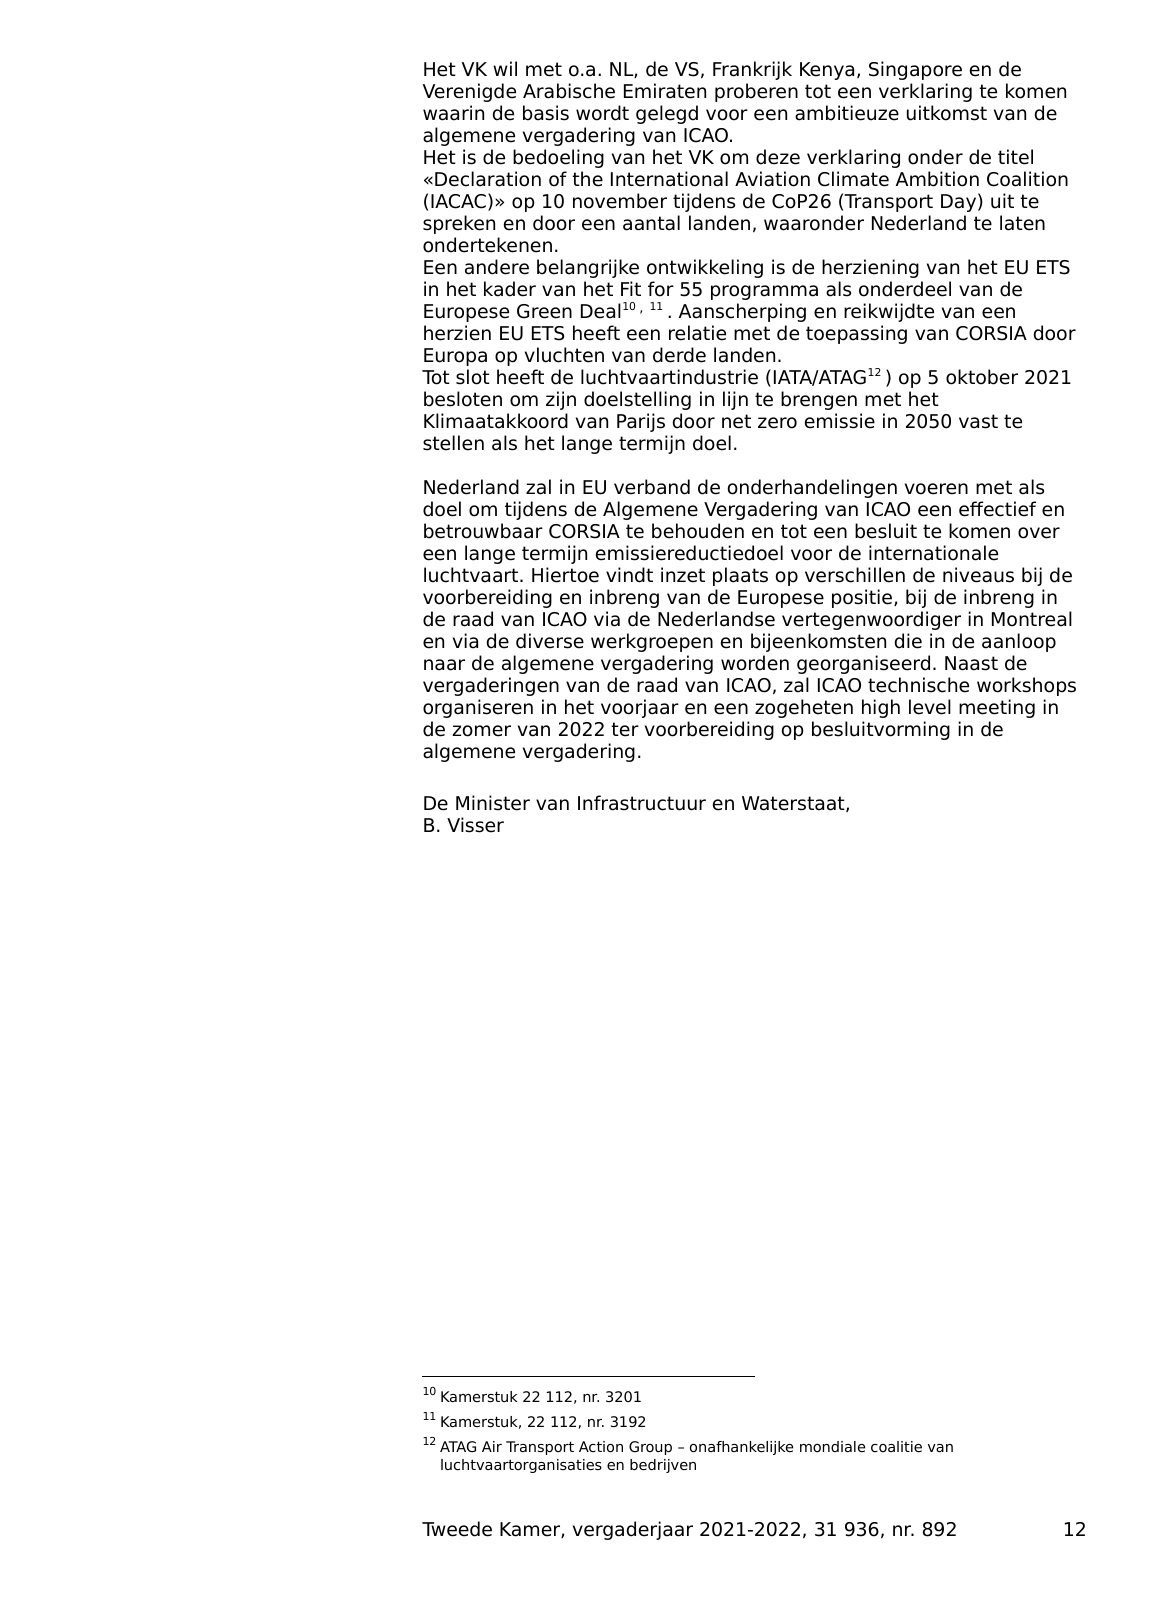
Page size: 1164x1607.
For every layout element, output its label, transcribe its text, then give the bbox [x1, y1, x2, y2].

text Een andere belangrijke ontwikkeling is de herziening van het EU ETS in het kader van het Fit for 55 programma als onderdeel van de Europese Green Deal, . Aanscherping en reikwijdte van een herzien EU ETS heeft een relatie met de toepassing van CORSIA door Europa op vluchten van derde landen. [422, 257, 1087, 367]
text Kamerstuk, 22 112, nr. 3192 [422, 1410, 1087, 1432]
text ATAG Air Transport Action Group – onafhankelijke mondiale coalitie van luchtvaartorganisaties en bedrijven [422, 1435, 1087, 1474]
text Het VK wil met o.a. NL, de VS, Frankrijk Kenya, Singapore en de Verenigde Arabische Emiraten proberen tot een verklaring te komen waarin de basis wordt gelegd voor een ambitieuze uitkomst van de algemene vergadering van ICAO. [422, 59, 1087, 147]
text De Minister van Infrastructuur en Waterstaat, B. Visser [422, 793, 1087, 837]
text Nederland zal in EU verband de onderhandelingen voeren met als doel om tijdens de Algemene Vergadering van ICAO een effectief en betrouwbaar CORSIA te behouden en tot een besluit te komen over een lange termijn emissiereductiedoel voor de internationale luchtvaart. Hiertoe vindt inzet plaats op verschillen de niveaus bij de voorbereiding en inbreng van de Europese positie, bij de inbreng in de raad van ICAO via de Nederlandse vertegenwoordiger in Montreal en via de diverse werkgroepen en bijeenkomsten die in de aanloop naar de algemene vergadering worden georganiseerd. Naast de vergaderingen van de raad van ICAO, zal ICAO technische workshops organiseren in het voorjaar en een zogeheten high level meeting in de zomer van 2022 ter voorbereiding op besluitvorming in de algemene vergadering. [422, 477, 1087, 763]
text Kamerstuk 22 112, nr. 3201 [422, 1385, 1087, 1407]
text Tot slot heeft de luchtvaartindustrie (IATA/ATAG) op 5 oktober 2021 besloten om zijn doelstelling in lijn te brengen met het Klimaatakkoord van Parijs door net zero emissie in 2050 vast te stellen als het lange termijn doel. [422, 367, 1087, 455]
text Het is de bedoeling van het VK om deze verklaring onder de titel «Declaration of the International Aviation Climate Ambition Coalition (IACAC)» op 10 november tijdens de CoP26 (Transport Day) uit te spreken en door een aantal landen, waaronder Nederland te laten ondertekenen. [422, 147, 1087, 257]
